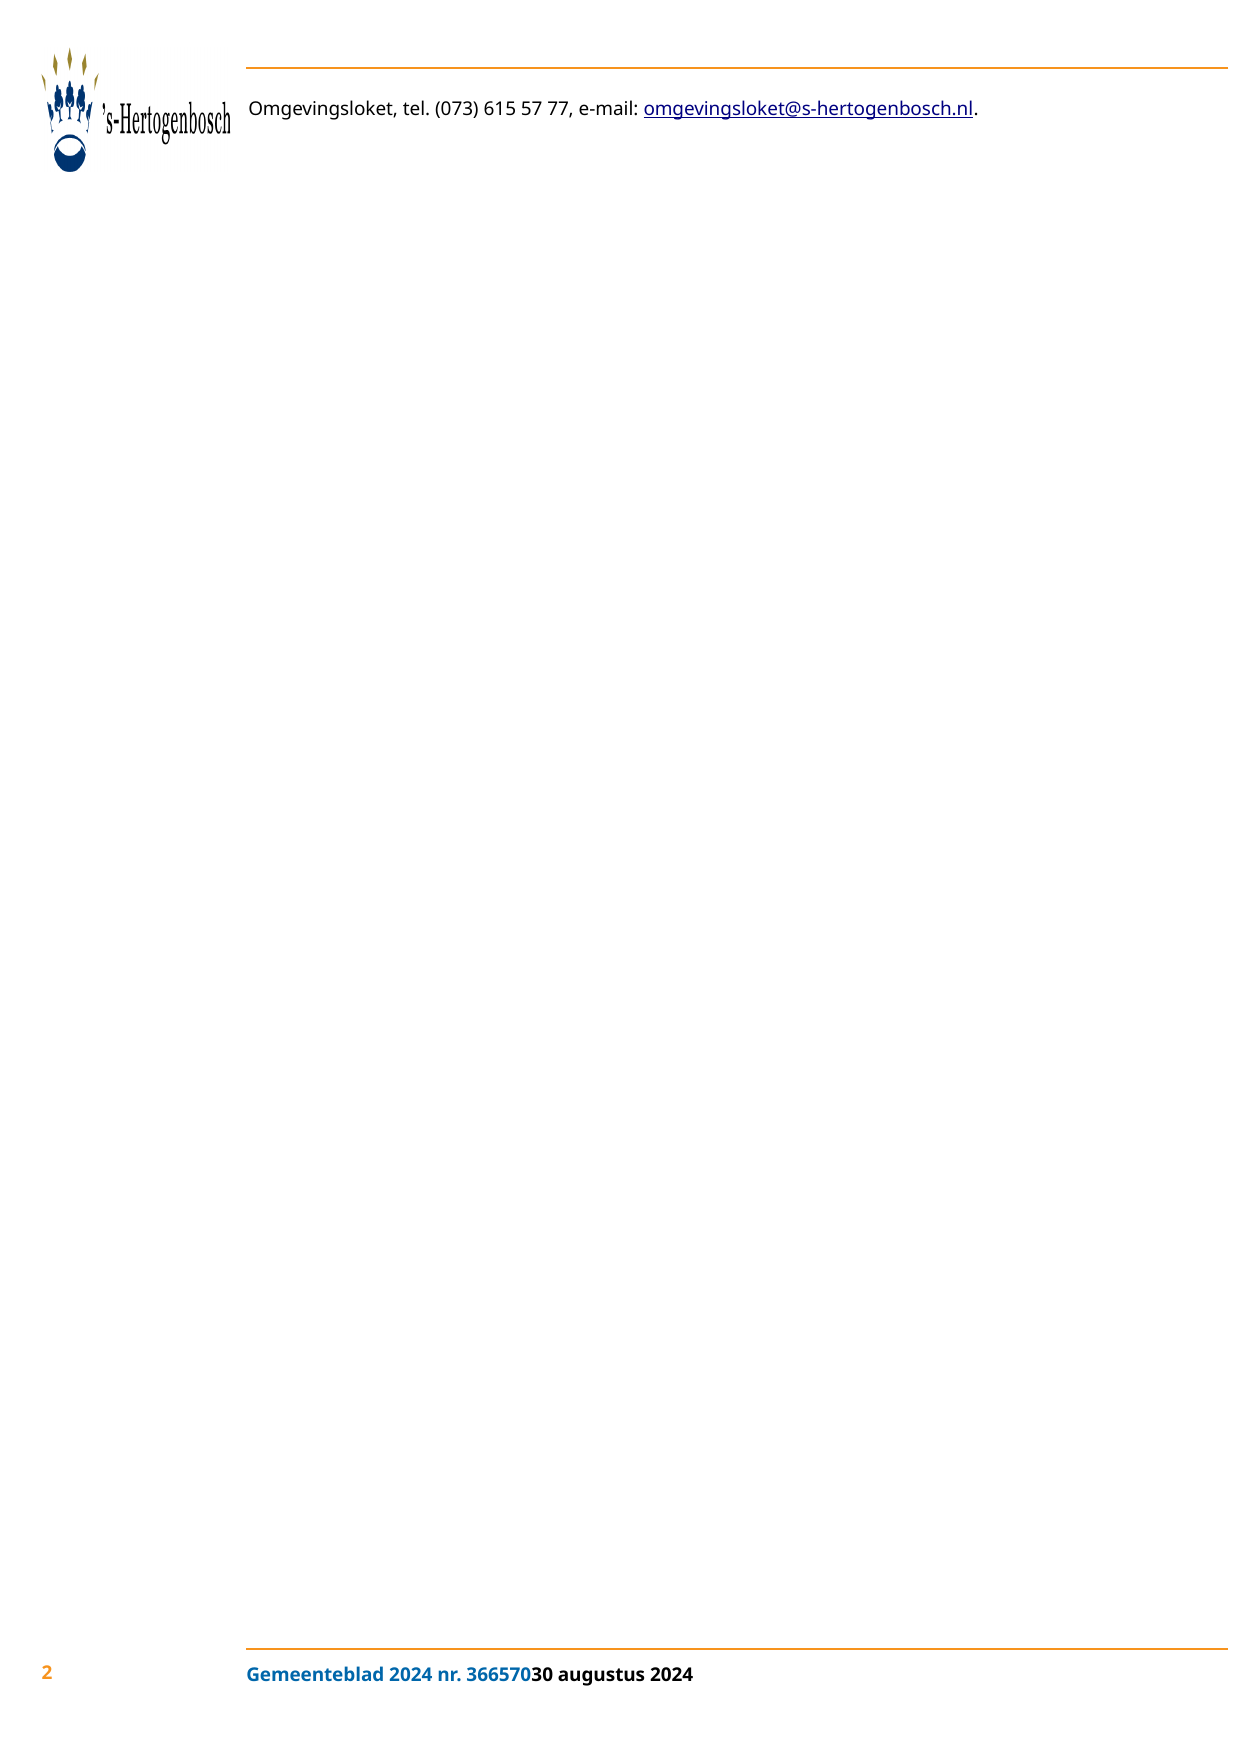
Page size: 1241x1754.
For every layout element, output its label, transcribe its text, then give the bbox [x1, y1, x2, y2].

text Omgevingsloket, tel. (073) 615 57 77, e-mail: omgevingsloket@s-hertogenbosch.nl. [248, 95, 1152, 121]
picture [41, 47, 231, 172]
